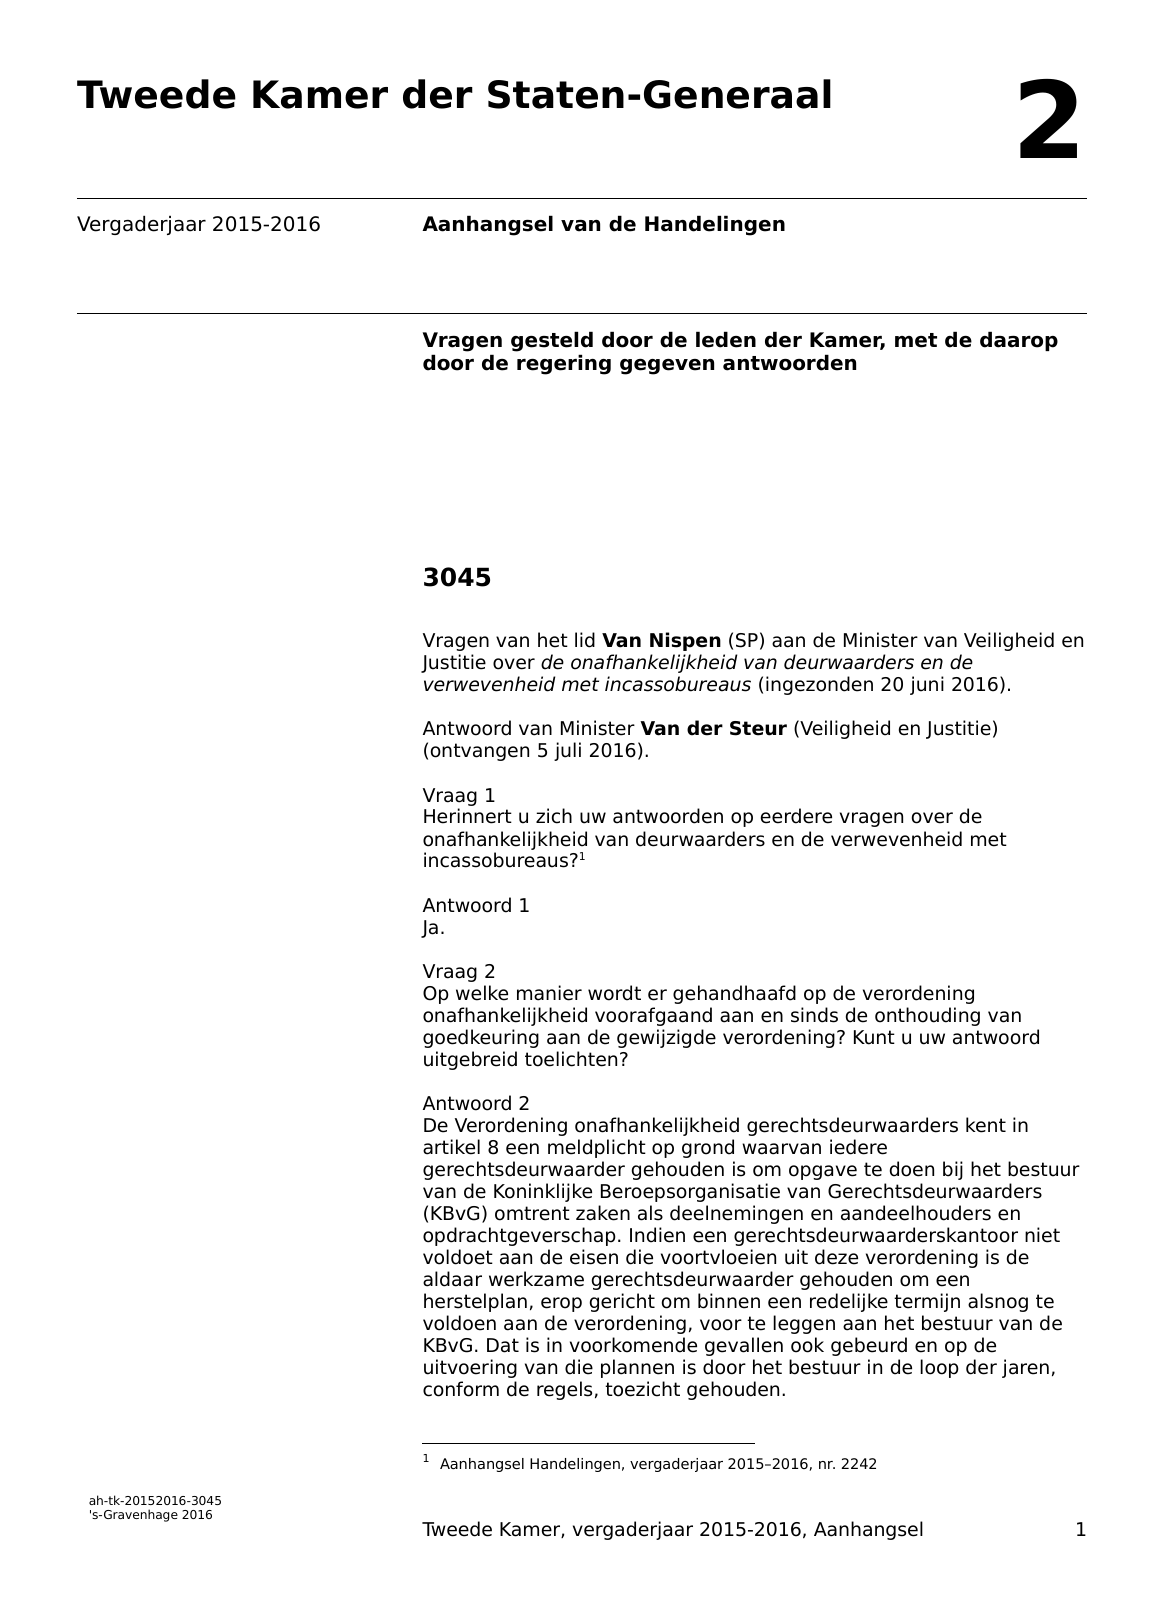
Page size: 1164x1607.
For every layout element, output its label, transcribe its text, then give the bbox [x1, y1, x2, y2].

table_cell [77, 314, 422, 375]
text Vraag 1 [422, 784, 1087, 806]
text 3045 [422, 563, 1087, 592]
text Vraag 2 [422, 961, 1087, 983]
text Aanhangsel Handelingen, vergaderjaar 2015–2016, nr. 2242 [422, 1452, 1087, 1474]
table_cell Aanhangsel van de Handelingen [422, 199, 1087, 313]
table_cell Vragen gesteld door de leden der Kamer, met de daarop door de regering gegeven antwoorden [422, 314, 1087, 375]
text Vragen van het lid Van Nispen (SP) aan de Minister van Veiligheid en Justitie over de onafhankelijkheid van deurwaarders en de verwevenheid met incassobureaus (ingezonden 20 juni 2016). [422, 630, 1087, 696]
text Antwoord 1 [422, 894, 1087, 917]
text Herinnert u zich uw antwoorden op eerdere vragen over de onafhankelijkheid van deurwaarders en de verwevenheid met incassobureaus? [422, 806, 1087, 872]
text ah-tk-20152016-3045 [88, 1494, 323, 1508]
table_cell Vergaderjaar 2015-2016 [77, 199, 422, 313]
table_header Tweede Kamer der Staten-Generaal [77, 59, 886, 198]
text Antwoord 2 [422, 1093, 1087, 1115]
text Antwoord van Minister Van der Steur (Veiligheid en Justitie) (ontvangen 5 juli 2016). [422, 718, 1087, 762]
table_header 2 [886, 59, 1087, 198]
text De Verordening onafhankelijkheid gerechtsdeurwaarders kent in artikel 8 een meldplicht op grond waarvan iedere gerechtsdeurwaarder gehouden is om opgave te doen bij het bestuur van de Koninklijke Beroepsorganisatie van Gerechtsdeurwaarders (KBvG) omtrent zaken als deelnemingen en aandeelhouders en opdrachtgeverschap. Indien een gerechtsdeurwaarderskantoor niet voldoet aan de eisen die voortvloeien uit deze verordening is de aldaar werkzame gerechtsdeurwaarder gehouden om een herstelplan, erop gericht om binnen een redelijke termijn alsnog te voldoen aan de verordening, voor te leggen aan het bestuur van de KBvG. Dat is in voorkomende gevallen ook gebeurd en op de uitvoering van die plannen is door het bestuur in de loop der jaren, conform de regels, toezicht gehouden. [422, 1115, 1087, 1401]
text Ja. [422, 917, 1087, 938]
text Op welke manier wordt er gehandhaafd op de verordening onafhankelijkheid voorafgaand aan en sinds de onthouding van goedkeuring aan de gewijzigde verordening? Kunt u uw antwoord uitgebreid toelichten? [422, 983, 1087, 1071]
text 's-Gravenhage 2016 [88, 1508, 323, 1522]
